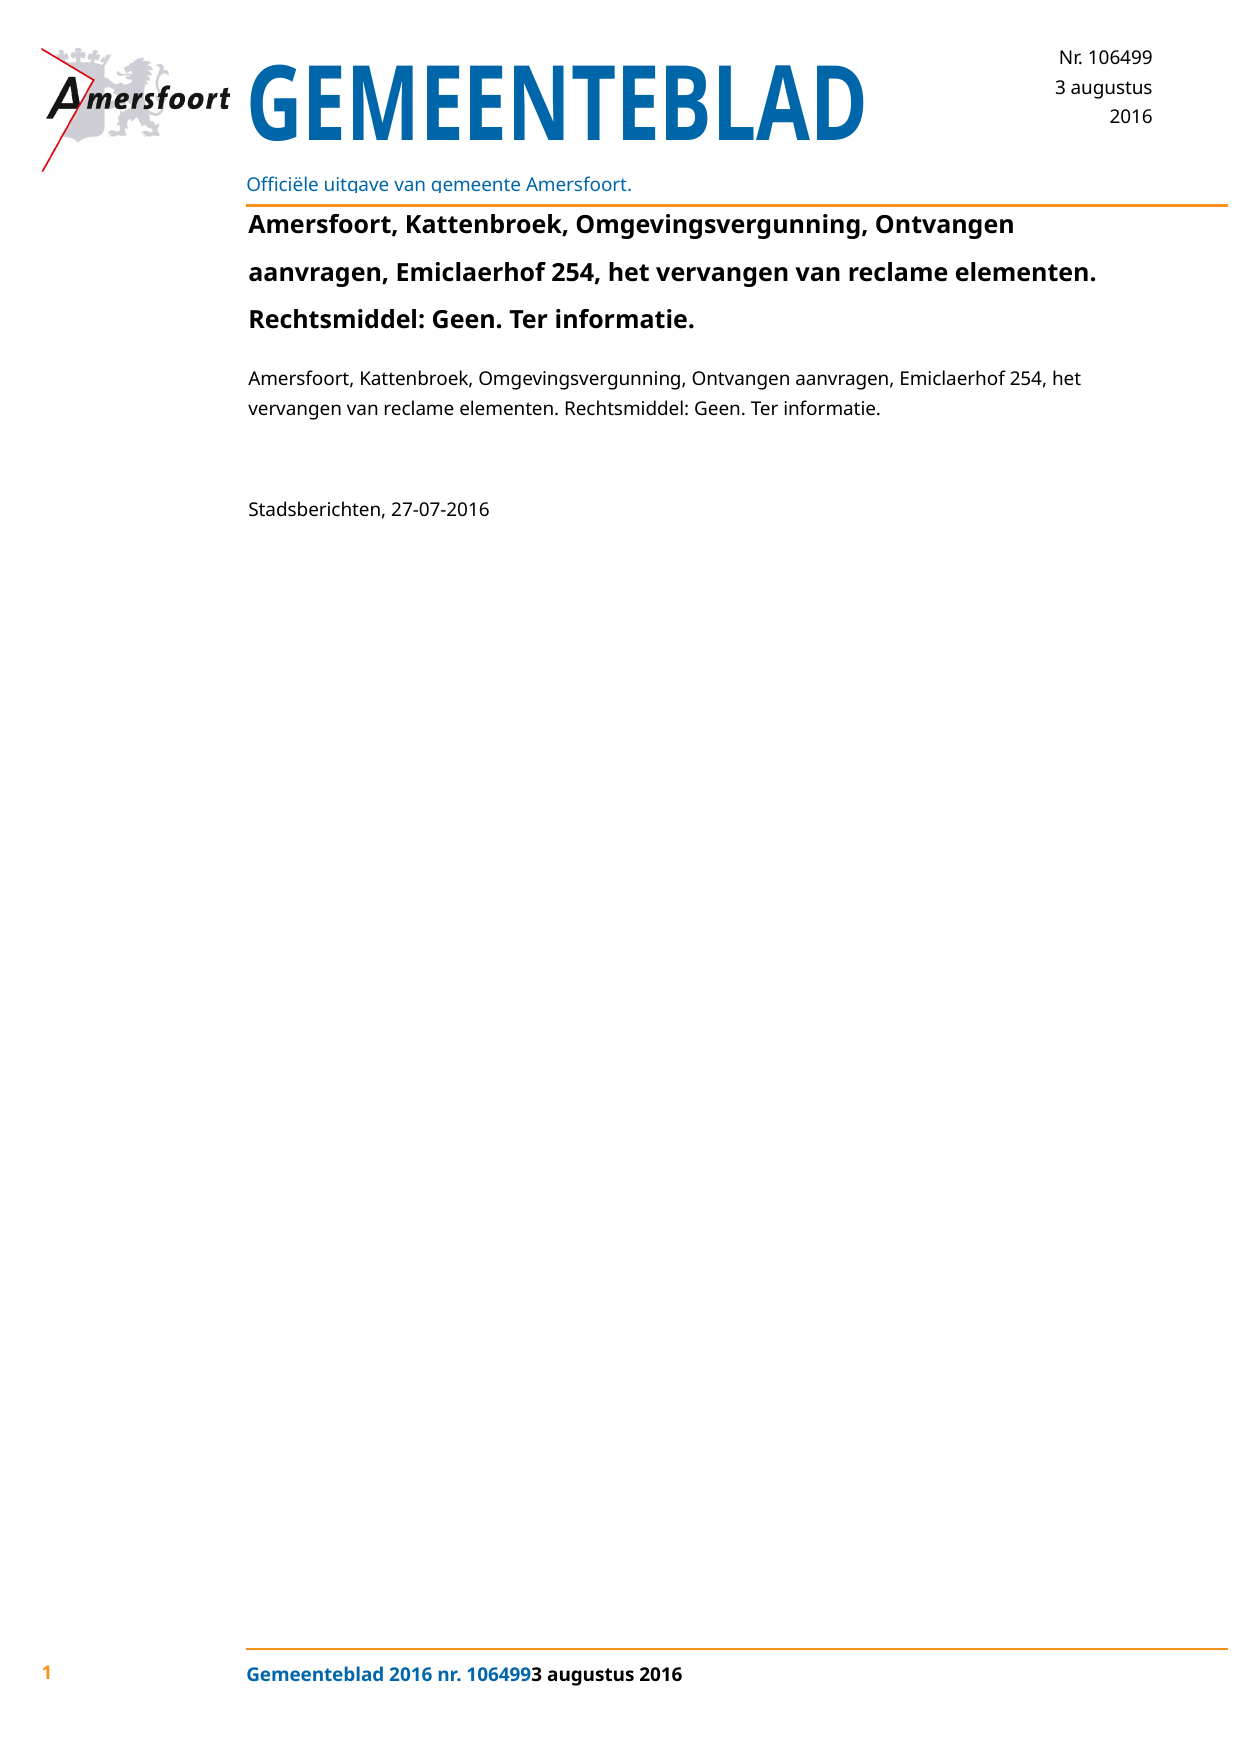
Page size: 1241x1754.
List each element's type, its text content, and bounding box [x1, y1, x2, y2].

picture [41, 47, 231, 172]
text Stadsberichten, 27-07-2016 [248, 496, 1152, 522]
text Amersfoort, Kattenbroek, Omgevingsvergunning, Ontvangen aanvragen, Emiclaerhof 254, het vervangen van reclame elementen. Rechtsmiddel: Geen. Ter informatie. [248, 207, 1152, 336]
text Amersfoort, Kattenbroek, Omgevingsvergunning, Ontvangen aanvragen, Emiclaerhof 254, het vervangen van reclame elementen. Rechtsmiddel: Geen. Ter informatie. [248, 366, 1152, 421]
